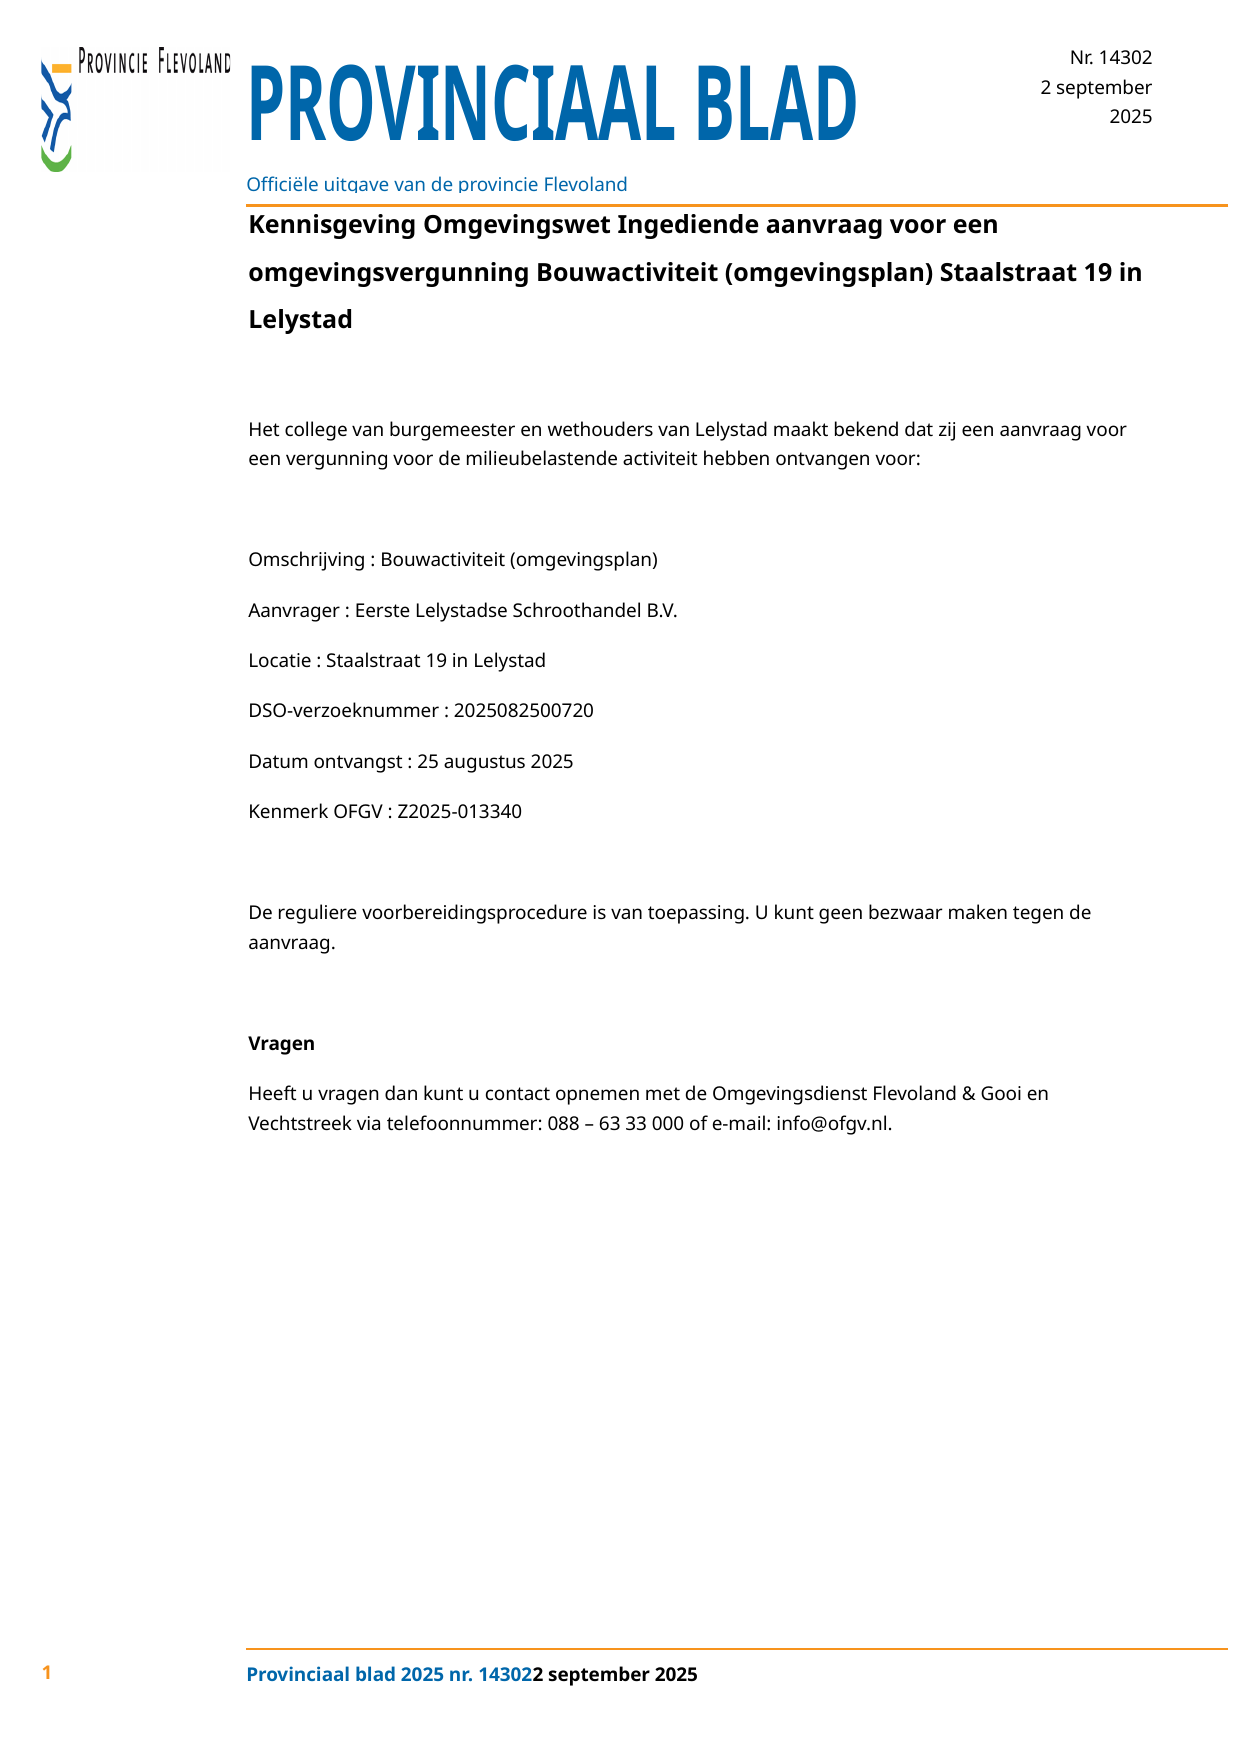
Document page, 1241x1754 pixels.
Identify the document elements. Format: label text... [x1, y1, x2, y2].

text Vragen [248, 1030, 1152, 1055]
text Heeft u vragen dan kunt u contact opnemen met de Omgevingsdienst Flevoland & Gooi en Vechtstreek via telefoonnummer: 088 – 63 33 000 of e-mail: info@ofgv.nl. [248, 1080, 1152, 1135]
text DSO-verzoeknummer : 2025082500720 [248, 698, 1152, 723]
text Kennisgeving Omgevingswet Ingediende aanvraag voor een omgevingsvergunning Bouwactiviteit (omgevingsplan) Staalstraat 19 in Lelystad [248, 207, 1152, 336]
text De reguliere voorbereidingsprocedure is van toepassing. U kunt geen bezwaar maken tegen de aanvraag. [248, 899, 1152, 954]
text Datum ontvangst : 25 augustus 2025 [248, 748, 1152, 774]
text Omschrijving : Bouwactiviteit (omgevingsplan) [248, 546, 1152, 572]
text Locatie : Staalstraat 19 in Lelystad [248, 647, 1152, 673]
picture [41, 47, 231, 172]
text Het college van burgemeester en wethouders van Lelystad maakt bekend dat zij een aanvraag voor een vergunning voor de milieubelastende activiteit hebben ontvangen voor: [248, 416, 1152, 471]
text Aanvrager : Eerste Lelystadse Schroothandel B.V. [248, 597, 1152, 622]
text Kenmerk OFGV : Z2025-013340 [248, 798, 1152, 824]
